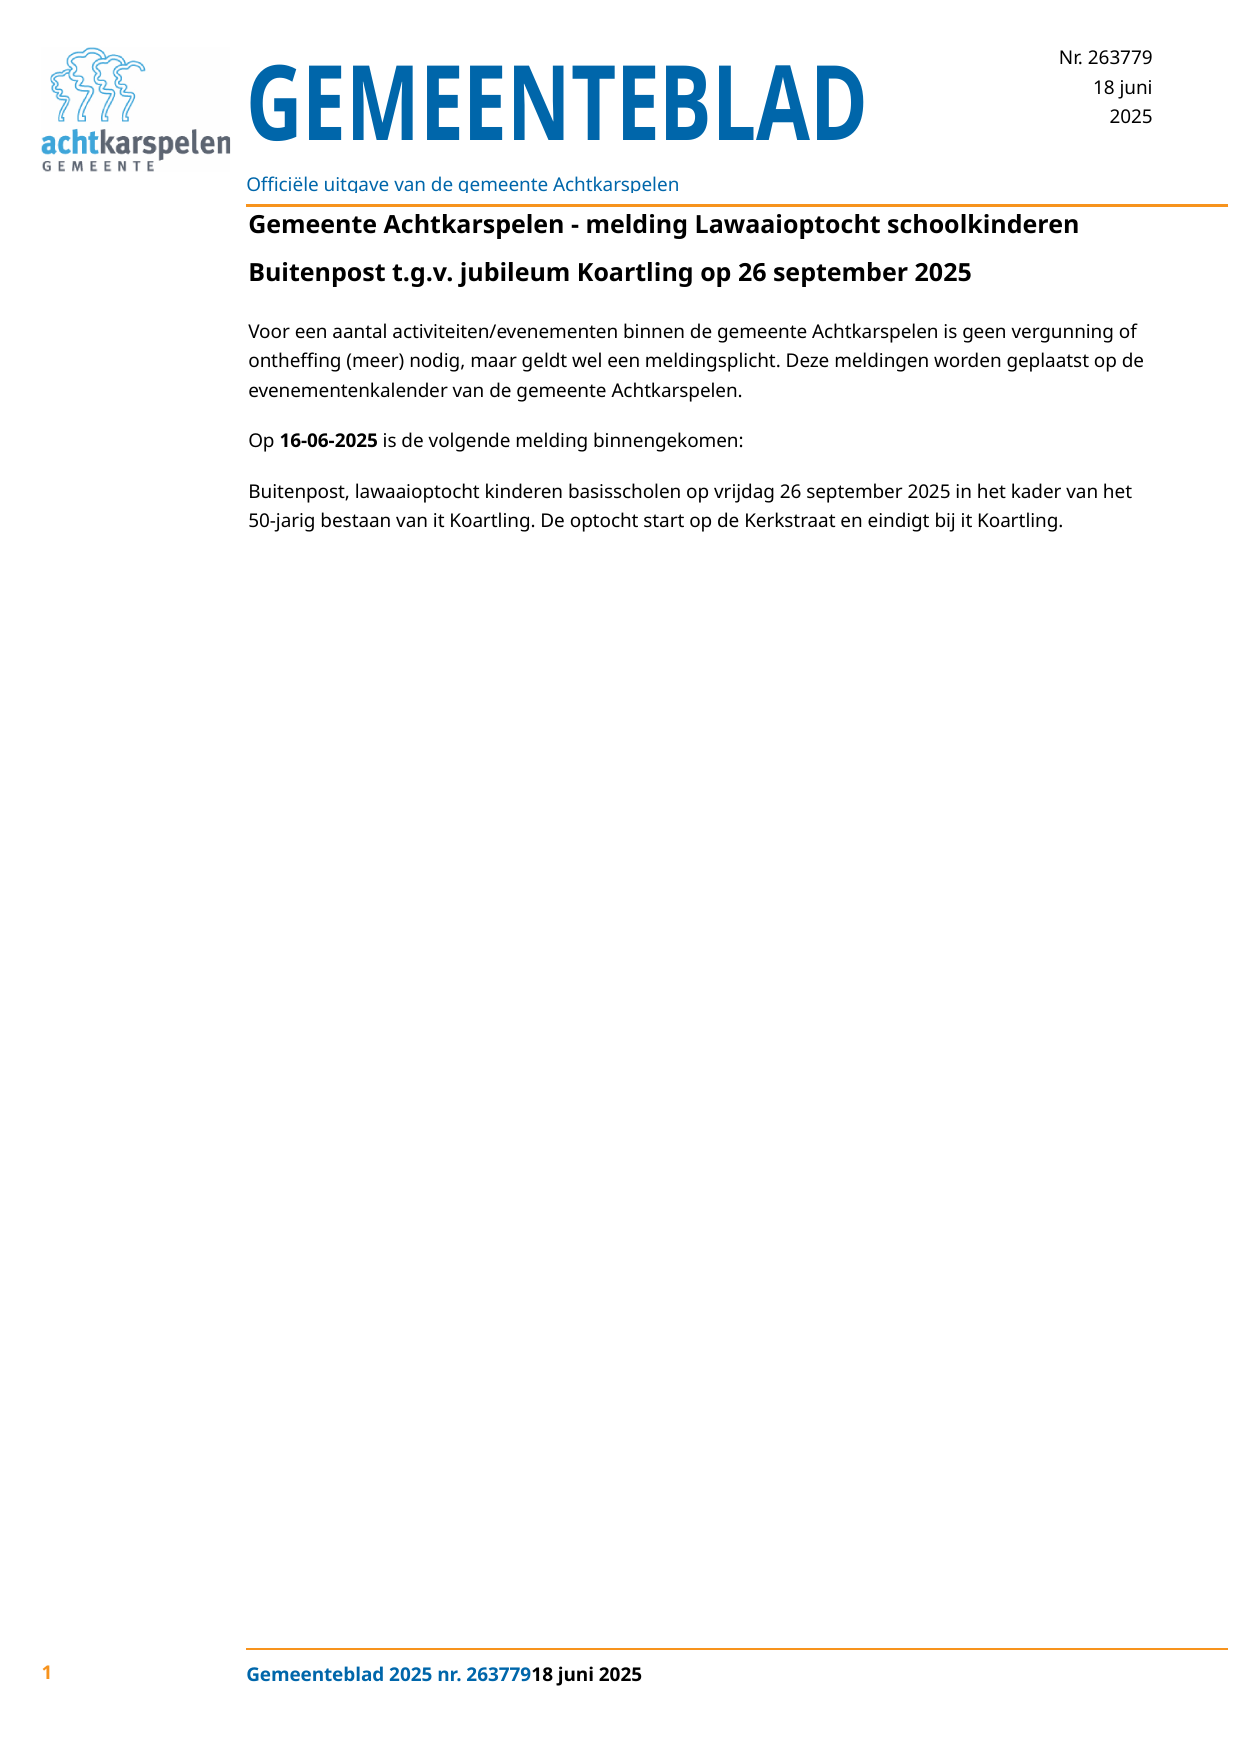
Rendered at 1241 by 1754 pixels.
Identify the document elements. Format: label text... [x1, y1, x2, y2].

text Buitenpost, lawaaioptocht kinderen basisscholen op vrijdag 26 september 2025 in het kader van het 50-jarig bestaan van it Koartling. De optocht start op de Kerkstraat en eindigt bij it Koartling. [248, 478, 1152, 533]
text Op 16-06-2025 is de volgende melding binnengekomen: [248, 427, 1152, 453]
text Voor een aantal activiteiten/evenementen binnen de gemeente Achtkarspelen is geen vergunning of ontheffing (meer) nodig, maar geldt wel een meldingsplicht. Deze meldingen worden geplaatst op de evenementenkalender van de gemeente Achtkarspelen. [248, 318, 1152, 403]
text Gemeente Achtkarspelen - melding Lawaaioptocht schoolkinderen Buitenpost t.g.v. jubileum Koartling op 26 september 2025 [248, 207, 1152, 288]
picture [41, 47, 231, 172]
